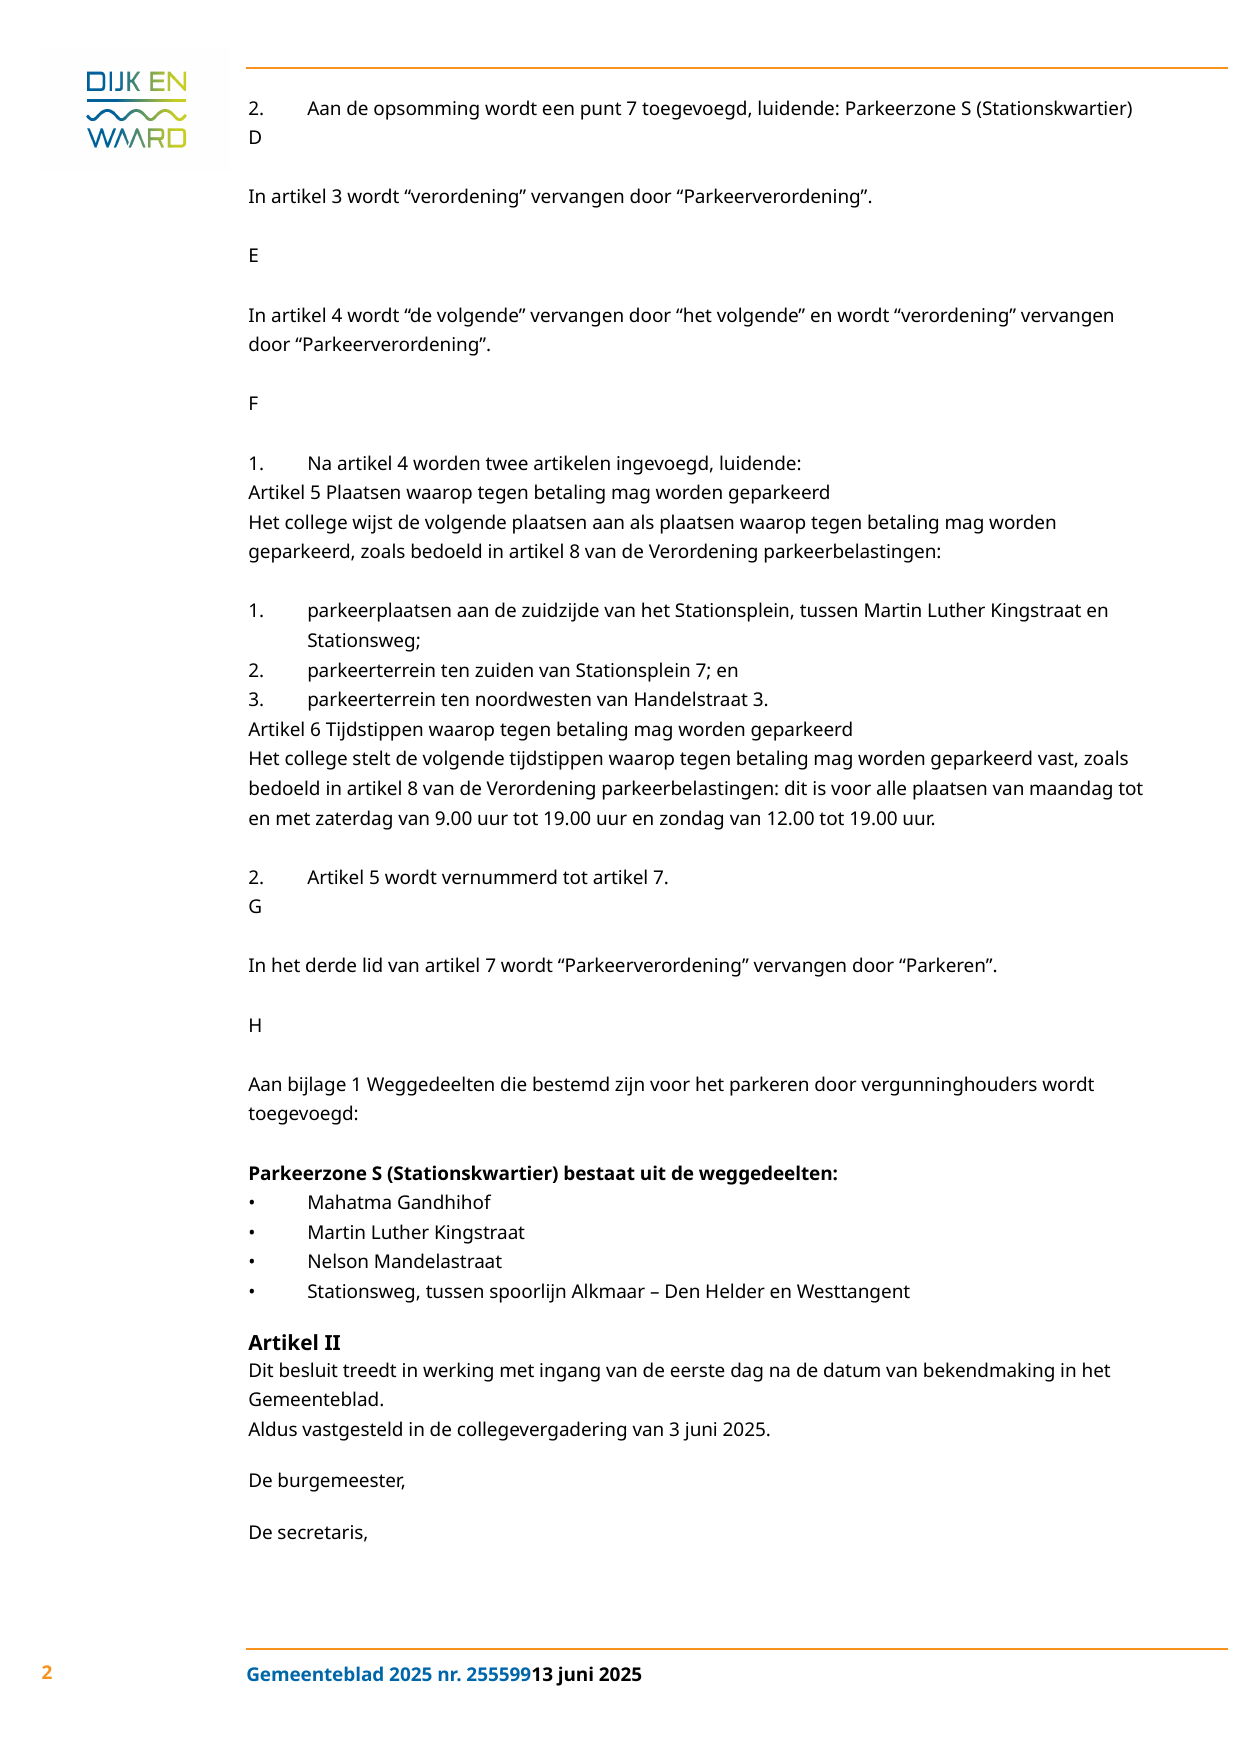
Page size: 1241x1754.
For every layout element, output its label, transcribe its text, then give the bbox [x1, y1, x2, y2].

list Martin Luther Kingstraat [248, 1219, 1152, 1245]
text E [248, 243, 1152, 268]
text F [248, 391, 1152, 416]
text Artikel 6 Tijdstippen waarop tegen betaling mag worden geparkeerd [248, 716, 1152, 742]
list Stationsweg, tussen spoorlijn Alkmaar – Den Helder en Westtangent [248, 1278, 1152, 1304]
list parkeerplaatsen aan de zuidzijde van het Stationsplein, tussen Martin Luther Kingstraat en Stationsweg; [248, 598, 1152, 653]
text Aan bijlage 1 Weggedeelten die bestemd zijn voor het parkeren door vergunninghouders wordt toegevoegd: [248, 1071, 1152, 1126]
text Het college stelt de volgende tijdstippen waarop tegen betaling mag worden geparkeerd vast, zoals bedoeld in artikel 8 van de Verordening parkeerbelastingen: dit is voor alle plaatsen van maandag tot en met zaterdag van 9.00 uur tot 19.00 uur en zondag van 12.00 tot 19.00 uur. [248, 746, 1152, 831]
list Na artikel 4 worden twee artikelen ingevoegd, luidende: [248, 450, 1152, 476]
list Nelson Mandelastraat [248, 1248, 1152, 1274]
picture [41, 47, 231, 172]
list Artikel 5 wordt vernummerd tot artikel 7. [248, 864, 1152, 890]
text Het college wijst de volgende plaatsen aan als plaatsen waarop tegen betaling mag worden geparkeerd, zoals bedoeld in artikel 8 van de Verordening parkeerbelastingen: [248, 509, 1152, 564]
text De burgemeester, [248, 1468, 1152, 1493]
text Artikel II [248, 1328, 1152, 1357]
list parkeerterrein ten noordwesten van Handelstraat 3. [248, 686, 1152, 712]
text De secretaris, [248, 1519, 1152, 1545]
list parkeerterrein ten zuiden van Stationsplein 7; en [248, 657, 1152, 683]
text D [248, 124, 1152, 150]
text In artikel 4 wordt “de volgende” vervangen door “het volgende” en wordt “verordening” vervangen door “Parkeerverordening”. [248, 302, 1152, 357]
text In artikel 3 wordt “verordening” vervangen door “Parkeerverordening”. [248, 183, 1152, 209]
text In het derde lid van artikel 7 wordt “Parkeerverordening” vervangen door “Parkeren”. [248, 953, 1152, 978]
text G [248, 893, 1152, 919]
list Aan de opsomming wordt een punt 7 toegevoegd, luidende: Parkeerzone S (Stationskwartier) [248, 95, 1152, 121]
text Dit besluit treedt in werking met ingang van de eerste dag na de datum van bekendmaking in het Gemeenteblad. [248, 1357, 1152, 1412]
text H [248, 1012, 1152, 1038]
text Aldus vastgesteld in de collegevergadering van 3 juni 2025. [248, 1416, 1152, 1442]
text Artikel 5 Plaatsen waarop tegen betaling mag worden geparkeerd [248, 479, 1152, 505]
list Mahatma Gandhihof [248, 1189, 1152, 1215]
text Parkeerzone S (Stationskwartier) bestaat uit de weggedeelten: [248, 1160, 1152, 1186]
